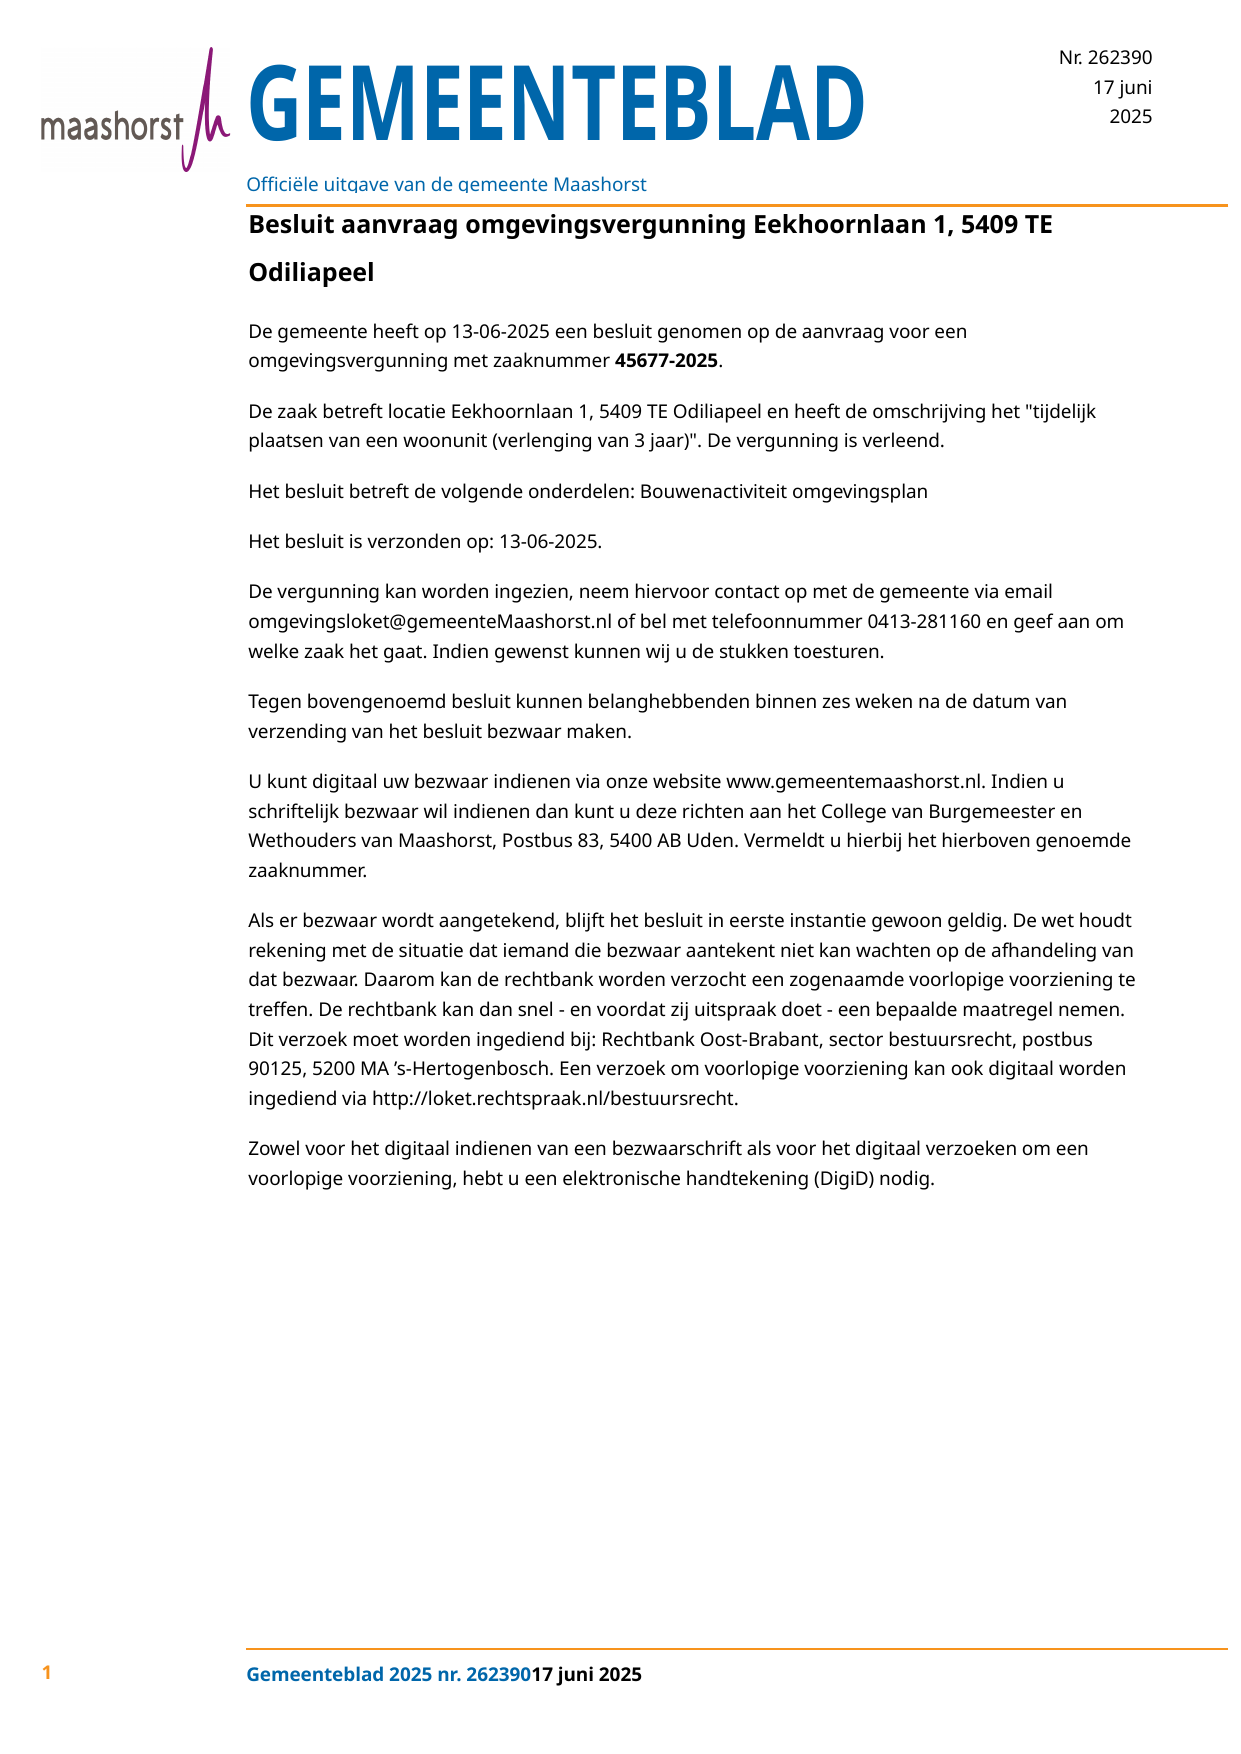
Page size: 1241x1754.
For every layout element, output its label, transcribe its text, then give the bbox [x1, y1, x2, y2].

text Besluit aanvraag omgevingsvergunning Eekhoornlaan 1, 5409 TE Odiliapeel [248, 207, 1152, 288]
text Zowel voor het digitaal indienen van een bezwaarschrift als voor het digitaal verzoeken om een voorlopige voorziening, hebt u een elektronische handtekening (DigiD) nodig. [248, 1135, 1152, 1191]
picture [41, 47, 231, 172]
text Tegen bovengenoemd besluit kunnen belanghebbenden binnen zes weken na de datum van verzending van het besluit bezwaar maken. [248, 688, 1152, 744]
text De gemeente heeft op 13-06-2025 een besluit genomen op de aanvraag voor een omgevingsvergunning met zaaknummer 45677-2025. [248, 318, 1152, 373]
text De vergunning kan worden ingezien, neem hiervoor contact op met de gemeente via email omgevingsloket@gemeenteMaashorst.nl of bel met telefoonnummer 0413-281160 en geef aan om welke zaak het gaat. Indien gewenst kunnen wij u de stukken toesturen. [248, 579, 1152, 664]
text De zaak betreft locatie Eekhoornlaan 1, 5409 TE Odiliapeel en heeft de omschrijving het "tijdelijk plaatsen van een woonunit (verlenging van 3 jaar)". De vergunning is verleend. [248, 398, 1152, 453]
text Het besluit is verzonden op: 13-06-2025. [248, 528, 1152, 554]
text Als er bezwaar wordt aangetekend, blijft het besluit in eerste instantie gewoon geldig. De wet houdt rekening met de situatie dat iemand die bezwaar aantekent niet kan wachten op de afhandeling van dat bezwaar. Daarom kan de rechtbank worden verzocht een zogenaamde voorlopige voorziening te treffen. De rechtbank kan dan snel - en voordat zij uitspraak doet - een bepaalde maatregel nemen. Dit verzoek moet worden ingediend bij: Rechtbank Oost-Brabant, sector bestuursrecht, postbus 90125, 5200 MA ’s-Hertogenbosch. Een verzoek om voorlopige voorziening kan ook digitaal worden ingediend via http://loket.rechtspraak.nl/bestuursrecht. [248, 907, 1152, 1111]
text U kunt digitaal uw bezwaar indienen via onze website www.gemeentemaashorst.nl. Indien u schriftelijk bezwaar wil indienen dan kunt u deze richten aan het College van Burgemeester en Wethouders van Maashorst, Postbus 83, 5400 AB Uden. Vermeldt u hierbij het hierboven genoemde zaaknummer. [248, 768, 1152, 883]
text Het besluit betreft de volgende onderdelen: Bouwenactiviteit omgevingsplan [248, 478, 1152, 504]
